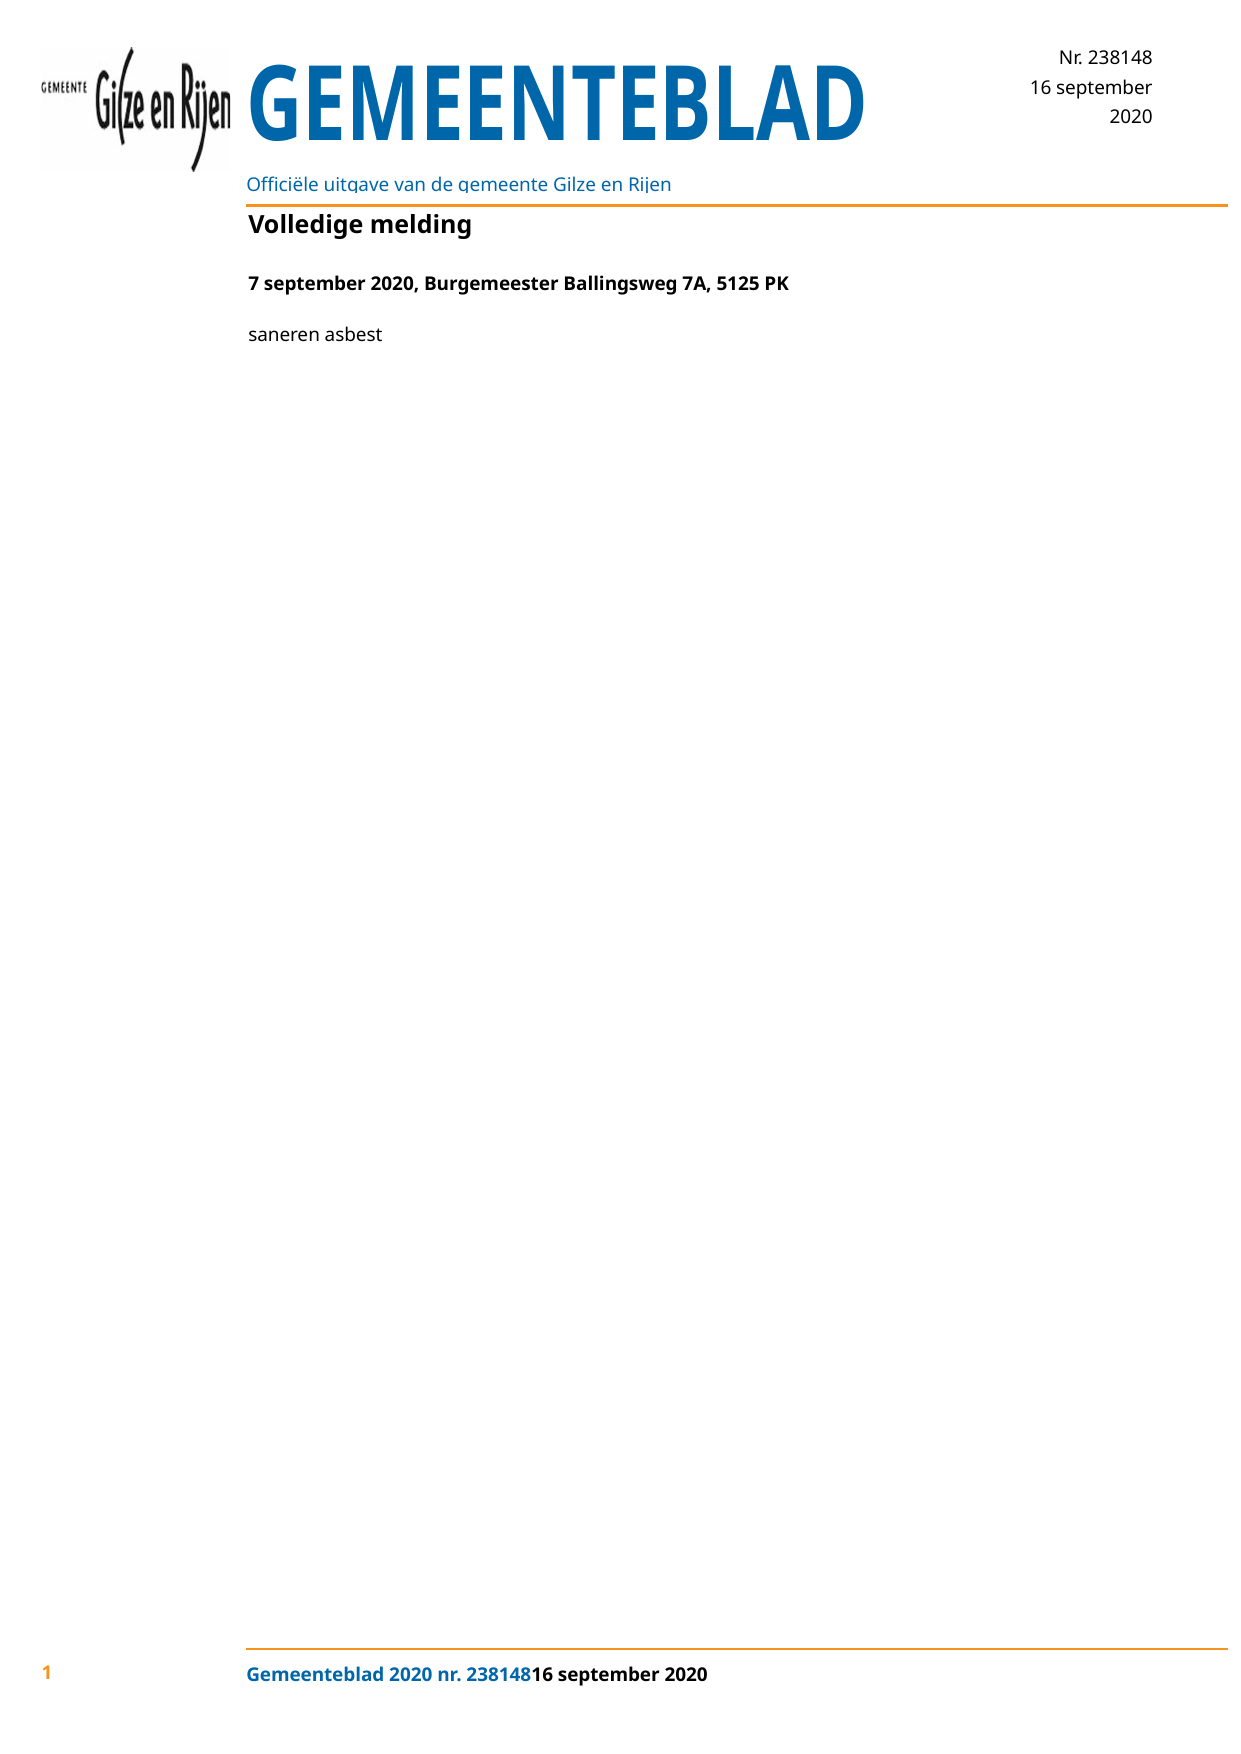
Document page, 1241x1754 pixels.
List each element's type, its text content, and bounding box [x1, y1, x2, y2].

picture [41, 47, 231, 172]
text Volledige melding [248, 207, 1152, 241]
text 7 september 2020, Burgemeester Ballingsweg 7A, 5125 PK [248, 270, 1152, 296]
text saneren asbest [248, 321, 1152, 346]
